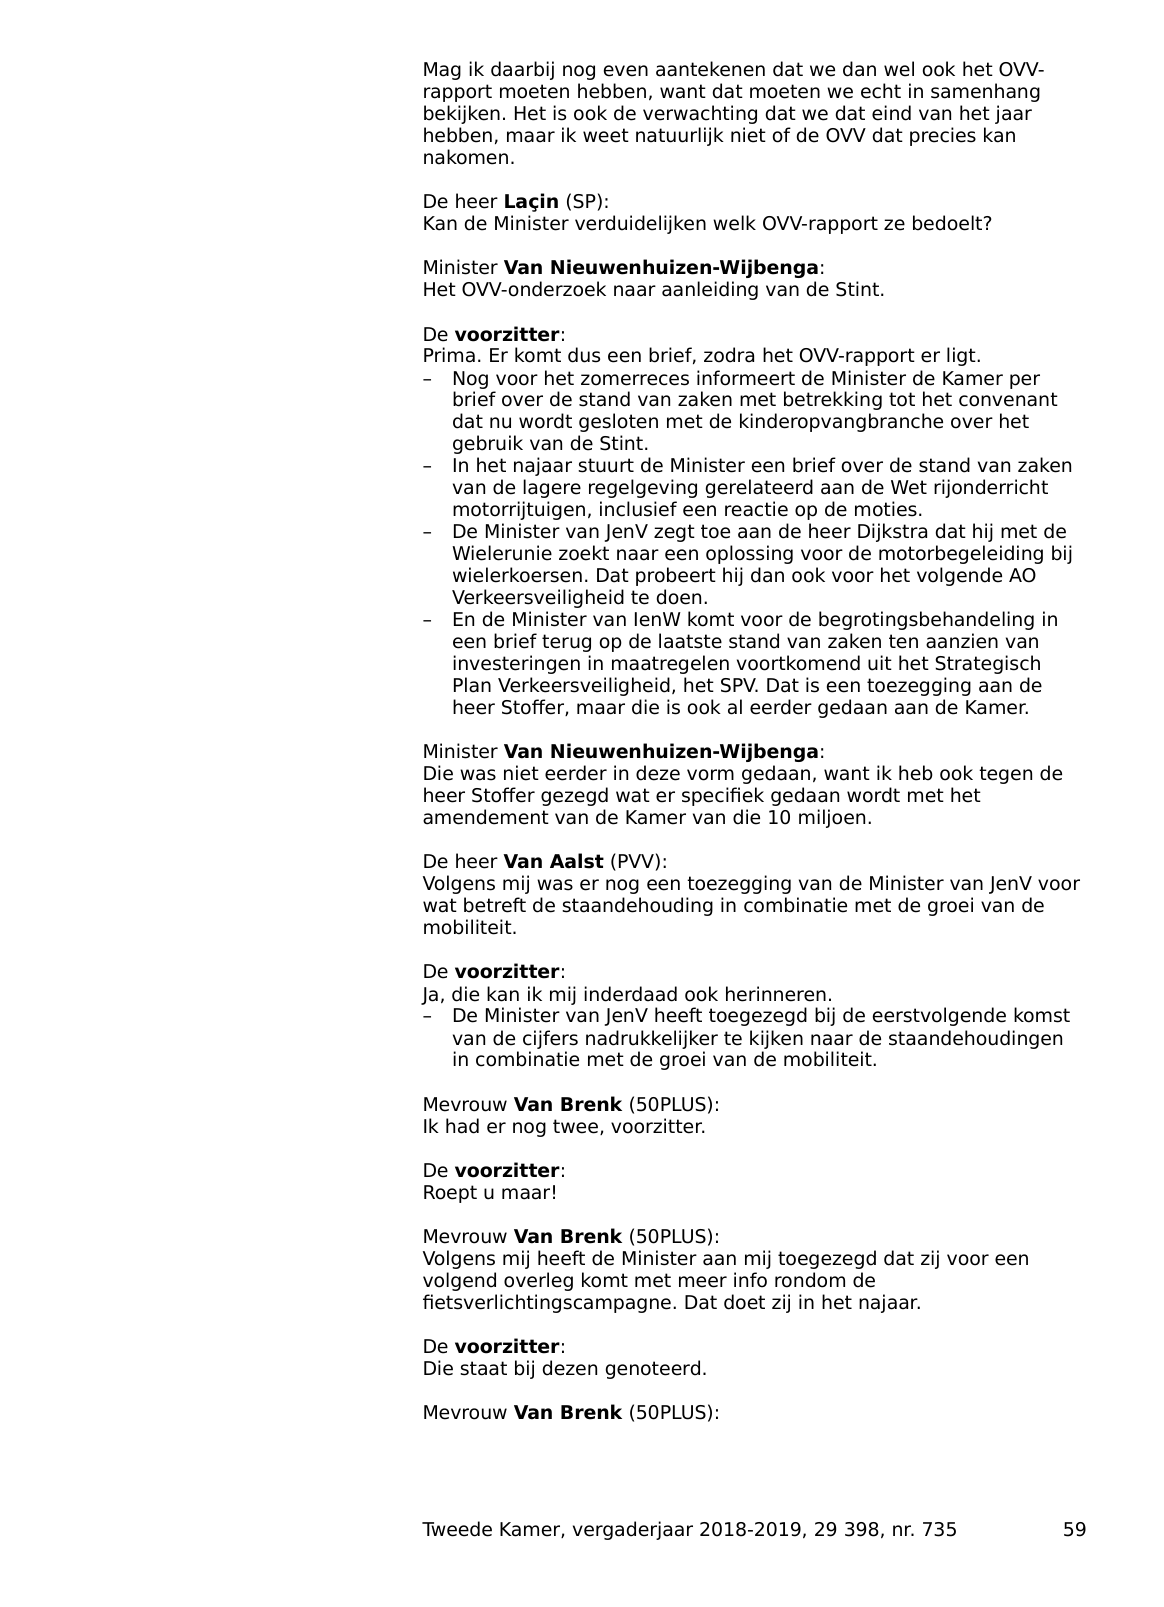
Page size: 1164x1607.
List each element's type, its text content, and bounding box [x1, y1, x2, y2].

text Ja, die kan ik mij inderdaad ook herinneren. [422, 983, 1087, 1005]
text De voorzitter: [422, 961, 1087, 983]
text Die was niet eerder in deze vorm gedaan, want ik heb ook tegen de heer Stoffer gezegd wat er specifiek gedaan wordt met het amendement van de Kamer van die 10 miljoen. [422, 763, 1087, 829]
text De heer Van Aalst (PVV): [422, 851, 1087, 873]
text – De Minister van JenV zegt toe aan de heer Dijkstra dat hij met de Wielerunie zoekt naar een oplossing voor de motorbegeleiding bij wielerkoersen. Dat probeert hij dan ook voor het volgende AO Verkeersveiligheid te doen. [422, 521, 1087, 609]
text De voorzitter: [422, 1160, 1087, 1182]
text De heer Laçin (SP): [422, 191, 1087, 213]
text Het OVV-onderzoek naar aanleiding van de Stint. [422, 279, 1087, 301]
text Kan de Minister verduidelijken welk OVV-rapport ze bedoelt? [422, 213, 1087, 235]
text Volgens mij was er nog een toezegging van de Minister van JenV voor wat betreft de staandehouding in combinatie met de groei van de mobiliteit. [422, 873, 1087, 939]
text Prima. Er komt dus een brief, zodra het OVV-rapport er ligt. [422, 345, 1087, 367]
text De voorzitter: [422, 323, 1087, 345]
text Mevrouw Van Brenk (50PLUS): [422, 1402, 1087, 1424]
text Ik had er nog twee, voorzitter. [422, 1116, 1087, 1137]
text De voorzitter: [422, 1336, 1087, 1358]
text – En de Minister van IenW komt voor de begrotingsbehandeling in een brief terug op de laatste stand van zaken ten aanzien van investeringen in maatregelen voortkomend uit het Strategisch Plan Verkeersveiligheid, het SPV. Dat is een toezegging aan de heer Stoffer, maar die is ook al eerder gedaan aan de Kamer. [422, 609, 1087, 719]
text Mevrouw Van Brenk (50PLUS): [422, 1226, 1087, 1248]
text Die staat bij dezen genoteerd. [422, 1358, 1087, 1380]
text – Nog voor het zomerreces informeert de Minister de Kamer per brief over de stand van zaken met betrekking tot het convenant dat nu wordt gesloten met de kinderopvangbranche over het gebruik van de Stint. [422, 367, 1087, 455]
text Roept u maar! [422, 1182, 1087, 1204]
text – In het najaar stuurt de Minister een brief over de stand van zaken van de lagere regelgeving gerelateerd aan de Wet rijonderricht motorrijtuigen, inclusief een reactie op de moties. [422, 455, 1087, 521]
text Mevrouw Van Brenk (50PLUS): [422, 1093, 1087, 1116]
text Minister Van Nieuwenhuizen-Wijbenga: [422, 741, 1087, 763]
text Minister Van Nieuwenhuizen-Wijbenga: [422, 257, 1087, 279]
text Mag ik daarbij nog even aantekenen dat we dan wel ook het OVV-rapport moeten hebben, want dat moeten we echt in samenhang bekijken. Het is ook de verwachting dat we dat eind van het jaar hebben, maar ik weet natuurlijk niet of de OVV dat precies kan nakomen. [422, 59, 1087, 169]
text Volgens mij heeft de Minister aan mij toegezegd dat zij voor een volgend overleg komt met meer info rondom de fietsverlichtingscampagne. Dat doet zij in het najaar. [422, 1248, 1087, 1314]
text – De Minister van JenV heeft toegezegd bij de eerstvolgende komst van de cijfers nadrukkelijker te kijken naar de staandehoudingen in combinatie met de groei van de mobiliteit. [422, 1005, 1087, 1071]
